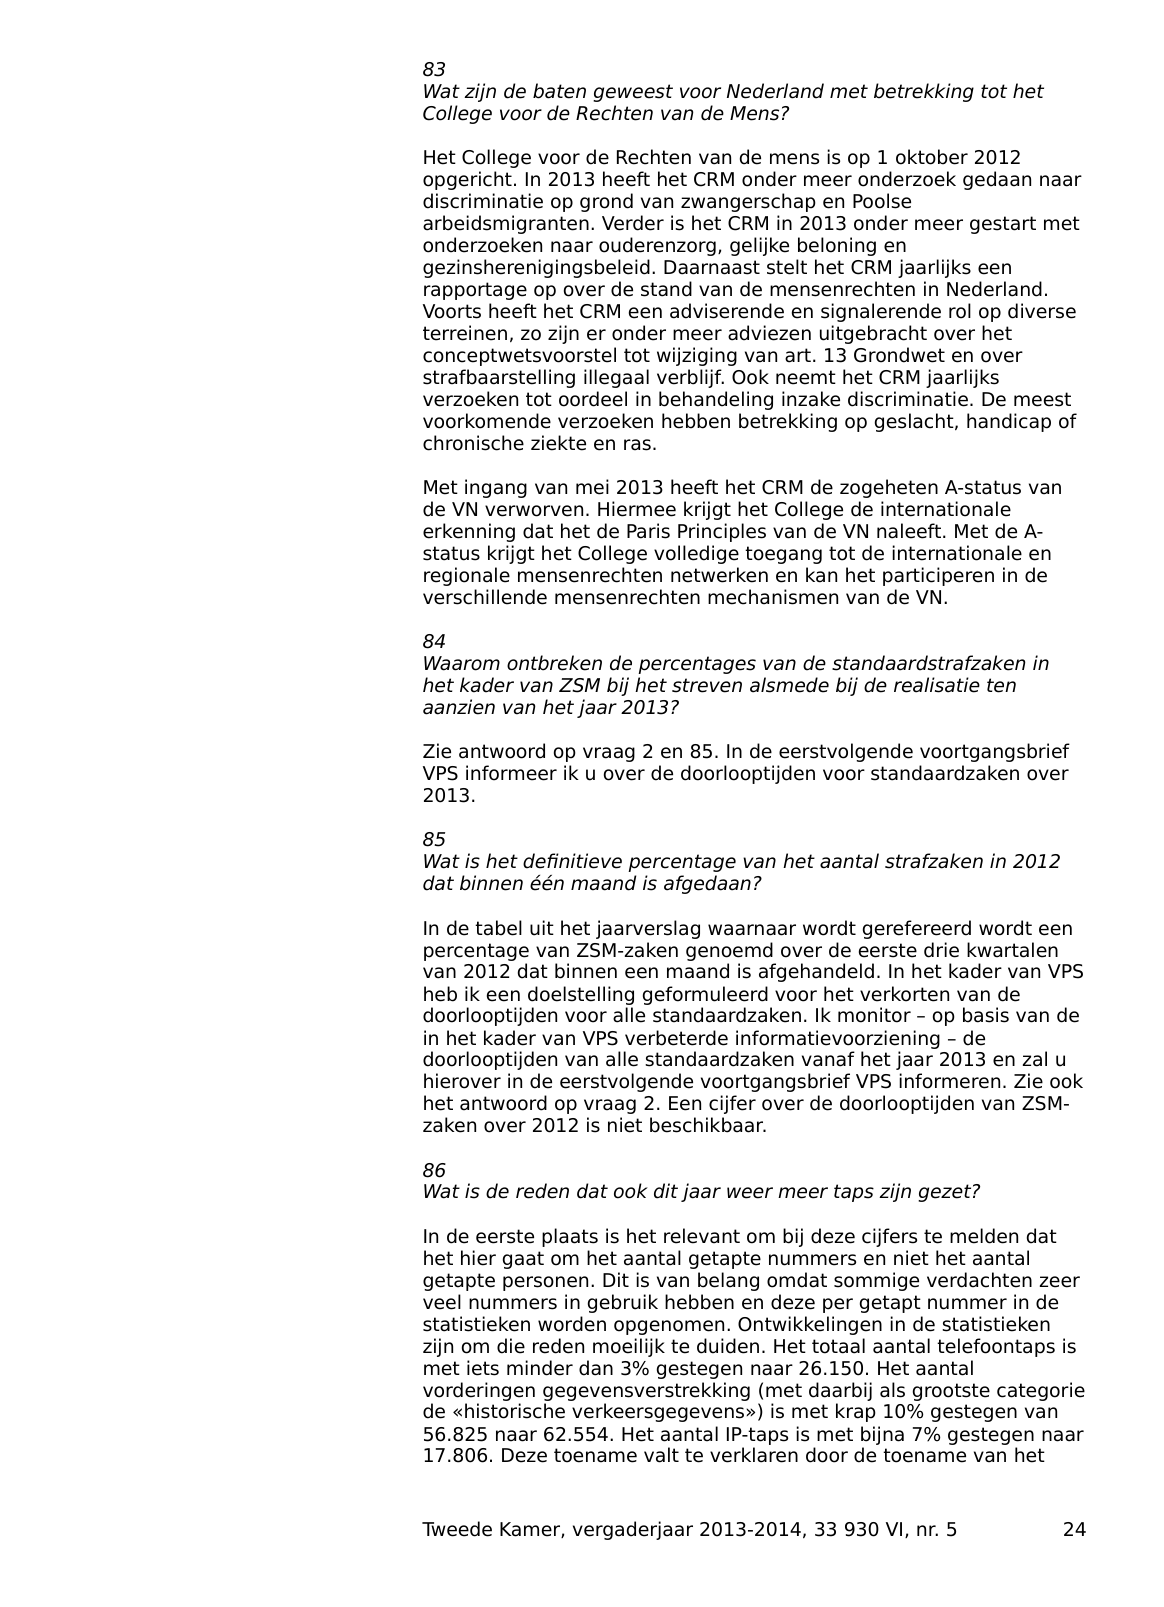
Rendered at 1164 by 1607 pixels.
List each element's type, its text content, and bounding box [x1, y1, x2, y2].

text Wat is het definitieve percentage van het aantal strafzaken in 2012 dat binnen één maand is afgedaan? [422, 851, 1087, 895]
text In de tabel uit het jaarverslag waarnaar wordt gerefereerd wordt een percentage van ZSM-zaken genoemd over de eerste drie kwartalen van 2012 dat binnen een maand is afgehandeld. In het kader van VPS heb ik een doelstelling geformuleerd voor het verkorten van de doorlooptijden voor alle standaardzaken. Ik monitor – op basis van de in het kader van VPS verbeterde informatievoorziening – de doorlooptijden van alle standaardzaken vanaf het jaar 2013 en zal u hierover in de eerstvolgende voortgangsbrief VPS informeren. Zie ook het antwoord op vraag 2. Een cijfer over de doorlooptijden van ZSM-zaken over 2012 is niet beschikbaar. [422, 917, 1087, 1137]
text Met ingang van mei 2013 heeft het CRM de zogeheten A-status van de VN verworven. Hiermee krijgt het College de internationale erkenning dat het de Paris Principles van de VN naleeft. Met de A-status krijgt het College volledige toegang tot de internationale en regionale mensenrechten netwerken en kan het participeren in de verschillende mensenrechten mechanismen van de VN. [422, 477, 1087, 609]
text In de eerste plaats is het relevant om bij deze cijfers te melden dat het hier gaat om het aantal getapte nummers en niet het aantal getapte personen. Dit is van belang omdat sommige verdachten zeer veel nummers in gebruik hebben en deze per getapt nummer in de statistieken worden opgenomen. Ontwikkelingen in de statistieken zijn om die reden moeilijk te duiden. Het totaal aantal telefoontaps is met iets minder dan 3% gestegen naar 26.150. Het aantal vorderingen gegevensverstrekking (met daarbij als grootste categorie de «historische verkeersgegevens») is met krap 10% gestegen van 56.825 naar 62.554. Het aantal IP-taps is met bijna 7% gestegen naar 17.806. Deze toename valt te verklaren door de toename van het [422, 1226, 1087, 1467]
text 85 [422, 829, 1087, 851]
text Waarom ontbreken de percentages van de standaardstrafzaken in het kader van ZSM bij het streven alsmede bij de realisatie ten aanzien van het jaar 2013? [422, 653, 1087, 719]
text Wat zijn de baten geweest voor Nederland met betrekking tot het College voor de Rechten van de Mens? [422, 81, 1087, 125]
text Het College voor de Rechten van de mens is op 1 oktober 2012 opgericht. In 2013 heeft het CRM onder meer onderzoek gedaan naar discriminatie op grond van zwangerschap en Poolse arbeidsmigranten. Verder is het CRM in 2013 onder meer gestart met onderzoeken naar ouderenzorg, gelijke beloning en gezinsherenigingsbeleid. Daarnaast stelt het CRM jaarlijks een rapportage op over de stand van de mensenrechten in Nederland. Voorts heeft het CRM een adviserende en signalerende rol op diverse terreinen, zo zijn er onder meer adviezen uitgebracht over het conceptwetsvoorstel tot wijziging van art. 13 Grondwet en over strafbaarstelling illegaal verblijf. Ook neemt het CRM jaarlijks verzoeken tot oordeel in behandeling inzake discriminatie. De meest voorkomende verzoeken hebben betrekking op geslacht, handicap of chronische ziekte en ras. [422, 147, 1087, 455]
text Zie antwoord op vraag 2 en 85. In de eerstvolgende voortgangsbrief VPS informeer ik u over de doorlooptijden voor standaardzaken over 2013. [422, 741, 1087, 807]
text Wat is de reden dat ook dit jaar weer meer taps zijn gezet? [422, 1181, 1087, 1203]
text 86 [422, 1159, 1087, 1181]
text 83 [422, 59, 1087, 81]
text 84 [422, 631, 1087, 653]
